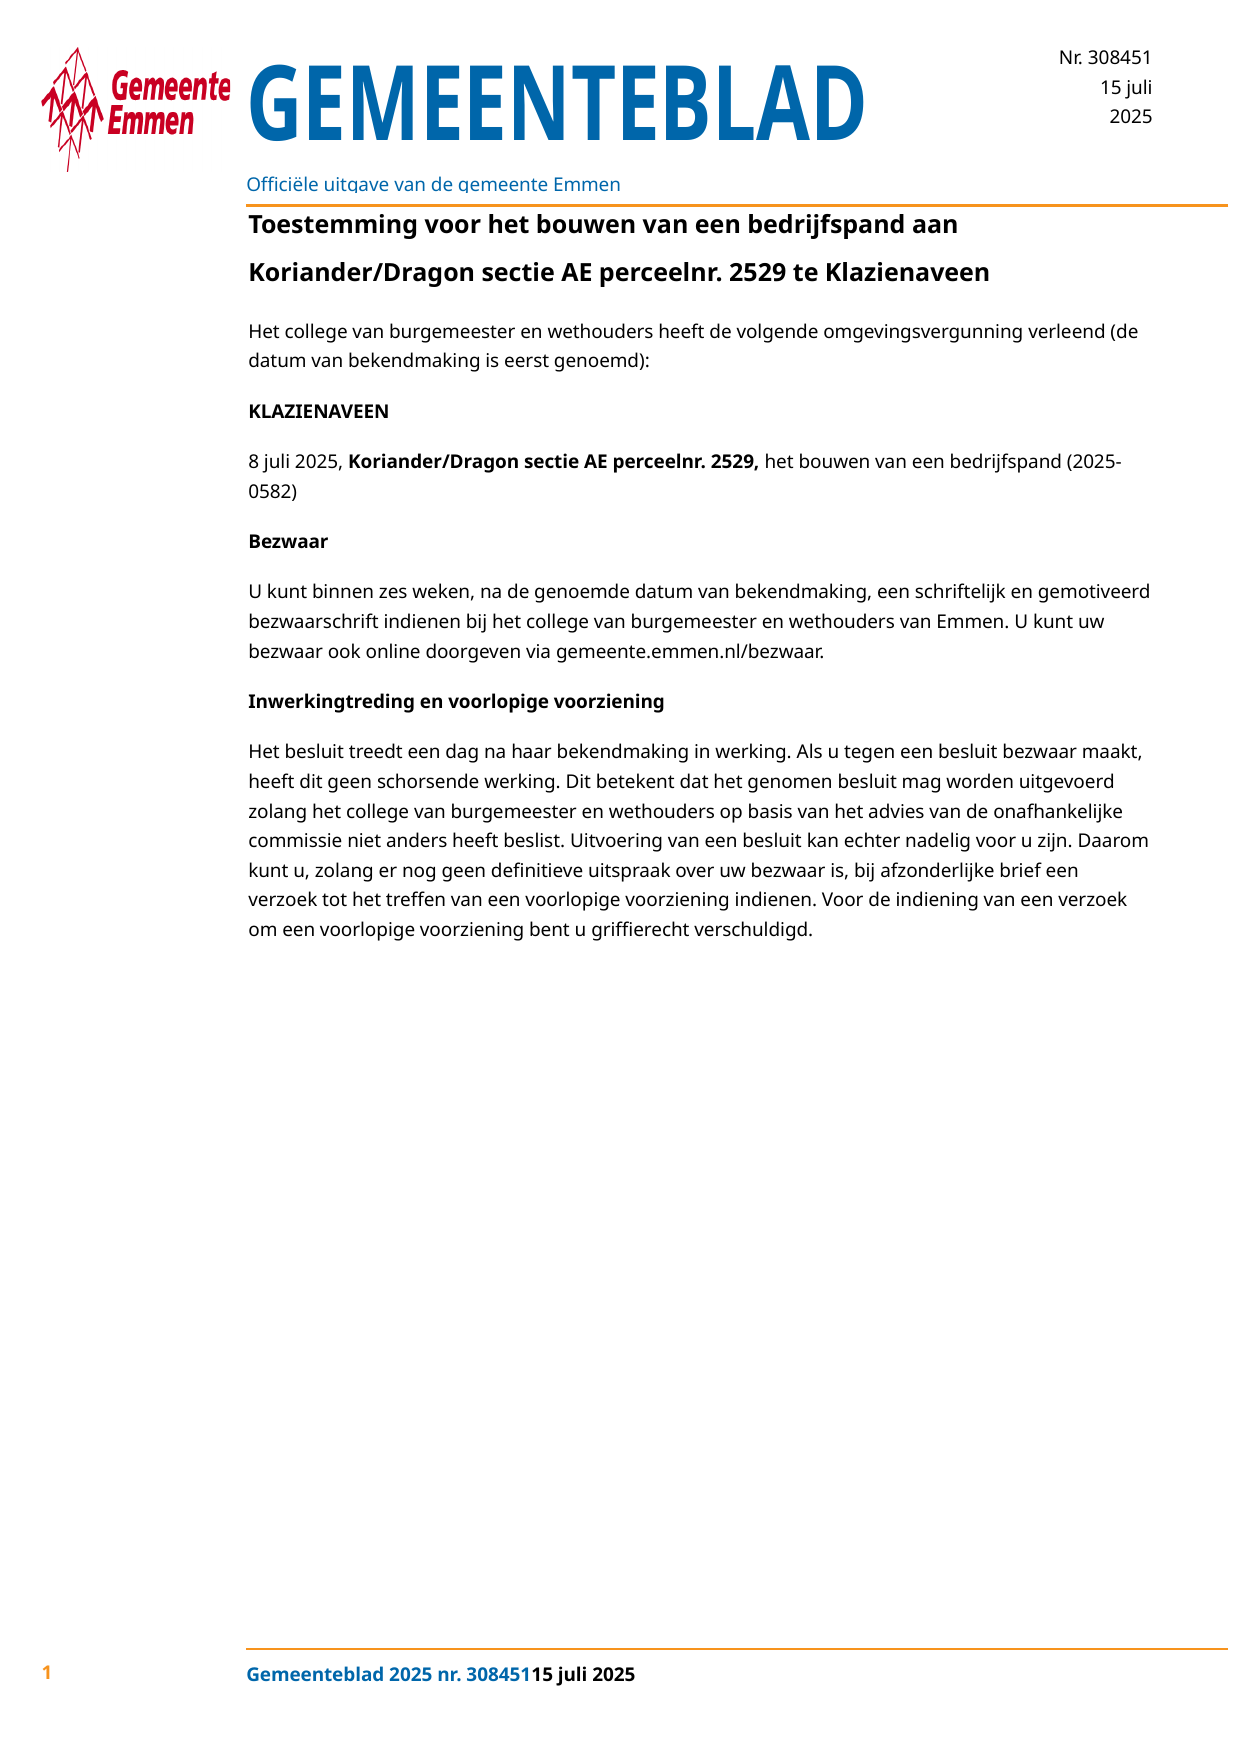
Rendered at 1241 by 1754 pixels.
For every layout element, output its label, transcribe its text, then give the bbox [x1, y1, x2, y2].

text U kunt binnen zes weken, na de genoemde datum van bekendmaking, een schriftelijk en gemotiveerd bezwaarschrift indienen bij het college van burgemeester en wethouders van Emmen. U kunt uw bezwaar ook online doorgeven via gemeente.emmen.nl/bezwaar. [248, 579, 1152, 664]
text Het college van burgemeester en wethouders heeft de volgende omgevingsvergunning verleend (de datum van bekendmaking is eerst genoemd): [248, 318, 1152, 373]
text 8 juli 2025, Koriander/Dragon sectie AE perceelnr. 2529, het bouwen van een bedrijfspand (2025-0582) [248, 448, 1152, 504]
text Inwerkingtreding en voorlopige voorziening [248, 688, 1152, 714]
text KLAZIENAVEEN [248, 398, 1152, 424]
picture [41, 47, 231, 172]
text Het besluit treedt een dag na haar bekendmaking in werking. Als u tegen een besluit bezwaar maakt, heeft dit geen schorsende werking. Dit betekent dat het genomen besluit mag worden uitgevoerd zolang het college van burgemeester en wethouders op basis van het advies van de onafhankelijke commissie niet anders heeft beslist. Uitvoering van een besluit kan echter nadelig voor u zijn. Daarom kunt u, zolang er nog geen definitieve uitspraak over uw bezwaar is, bij afzonderlijke brief een verzoek tot het treffen van een voorlopige voorziening indienen. Voor de indiening van een verzoek om een voorlopige voorziening bent u griffierecht verschuldigd. [248, 739, 1152, 942]
text Bezwaar [248, 528, 1152, 554]
text Toestemming voor het bouwen van een bedrijfspand aan Koriander/Dragon sectie AE perceelnr. 2529 te Klazienaveen [248, 207, 1152, 288]
